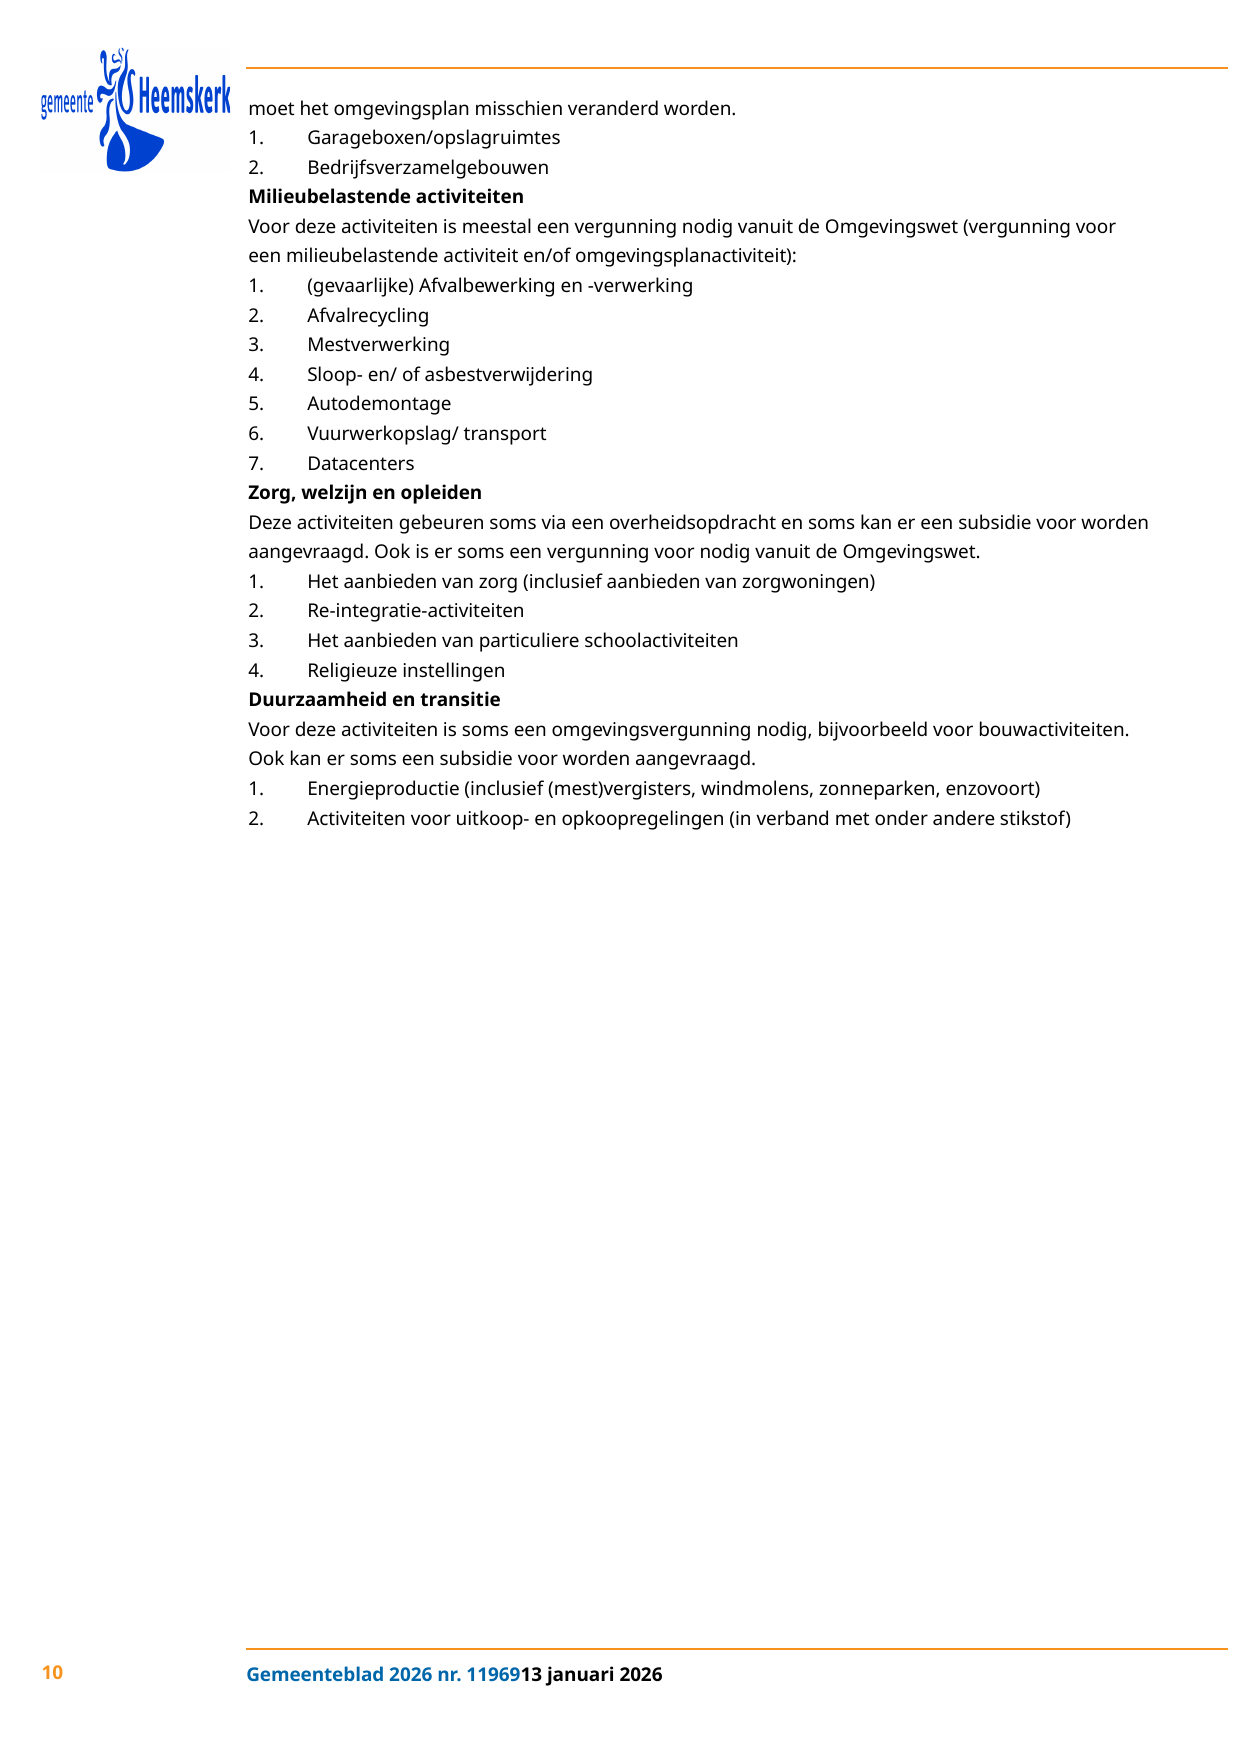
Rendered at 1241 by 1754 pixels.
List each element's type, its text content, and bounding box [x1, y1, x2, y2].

picture [41, 47, 231, 172]
list Vuurwerkopslag/ transport [248, 420, 1152, 446]
list Datacenters [248, 450, 1152, 476]
text moet het omgevingsplan misschien veranderd worden. [248, 95, 1152, 121]
list Garageboxen/opslagruimtes [248, 124, 1152, 150]
text Milieubelastende activiteiten [248, 183, 1152, 209]
list Autodemontage [248, 391, 1152, 416]
text Duurzaamheid en transitie [248, 686, 1152, 712]
list Activiteiten voor uitkoop- en opkoopregelingen (in verband met onder andere stikstof) [248, 805, 1152, 831]
list Religieuze instellingen [248, 657, 1152, 683]
list Mestverwerking [248, 331, 1152, 357]
list Afvalrecycling [248, 302, 1152, 328]
text Voor deze activiteiten is meestal een vergunning nodig vanuit de Omgevingswet (vergunning voor een milieubelastende activiteit en/of omgevingsplanactiviteit): [248, 213, 1152, 268]
list Re-integratie-activiteiten [248, 598, 1152, 623]
text Zorg, welzijn en opleiden [248, 479, 1152, 505]
text Voor deze activiteiten is soms een omgevingsvergunning nodig, bijvoorbeeld voor bouwactiviteiten. Ook kan er soms een subsidie voor worden aangevraagd. [248, 716, 1152, 771]
list Energieproductie (inclusief (mest)vergisters, windmolens, zonneparken, enzovoort) [248, 775, 1152, 801]
list Sloop- en/ of asbestverwijdering [248, 361, 1152, 387]
text Deze activiteiten gebeuren soms via een overheidsopdracht en soms kan er een subsidie voor worden aangevraagd. Ook is er soms een vergunning voor nodig vanuit de Omgevingswet. [248, 509, 1152, 564]
list Het aanbieden van particuliere schoolactiviteiten [248, 627, 1152, 653]
list Het aanbieden van zorg (inclusief aanbieden van zorgwoningen) [248, 568, 1152, 594]
list (gevaarlijke) Afvalbewerking en -verwerking [248, 272, 1152, 298]
list Bedrijfsverzamelgebouwen [248, 154, 1152, 180]
